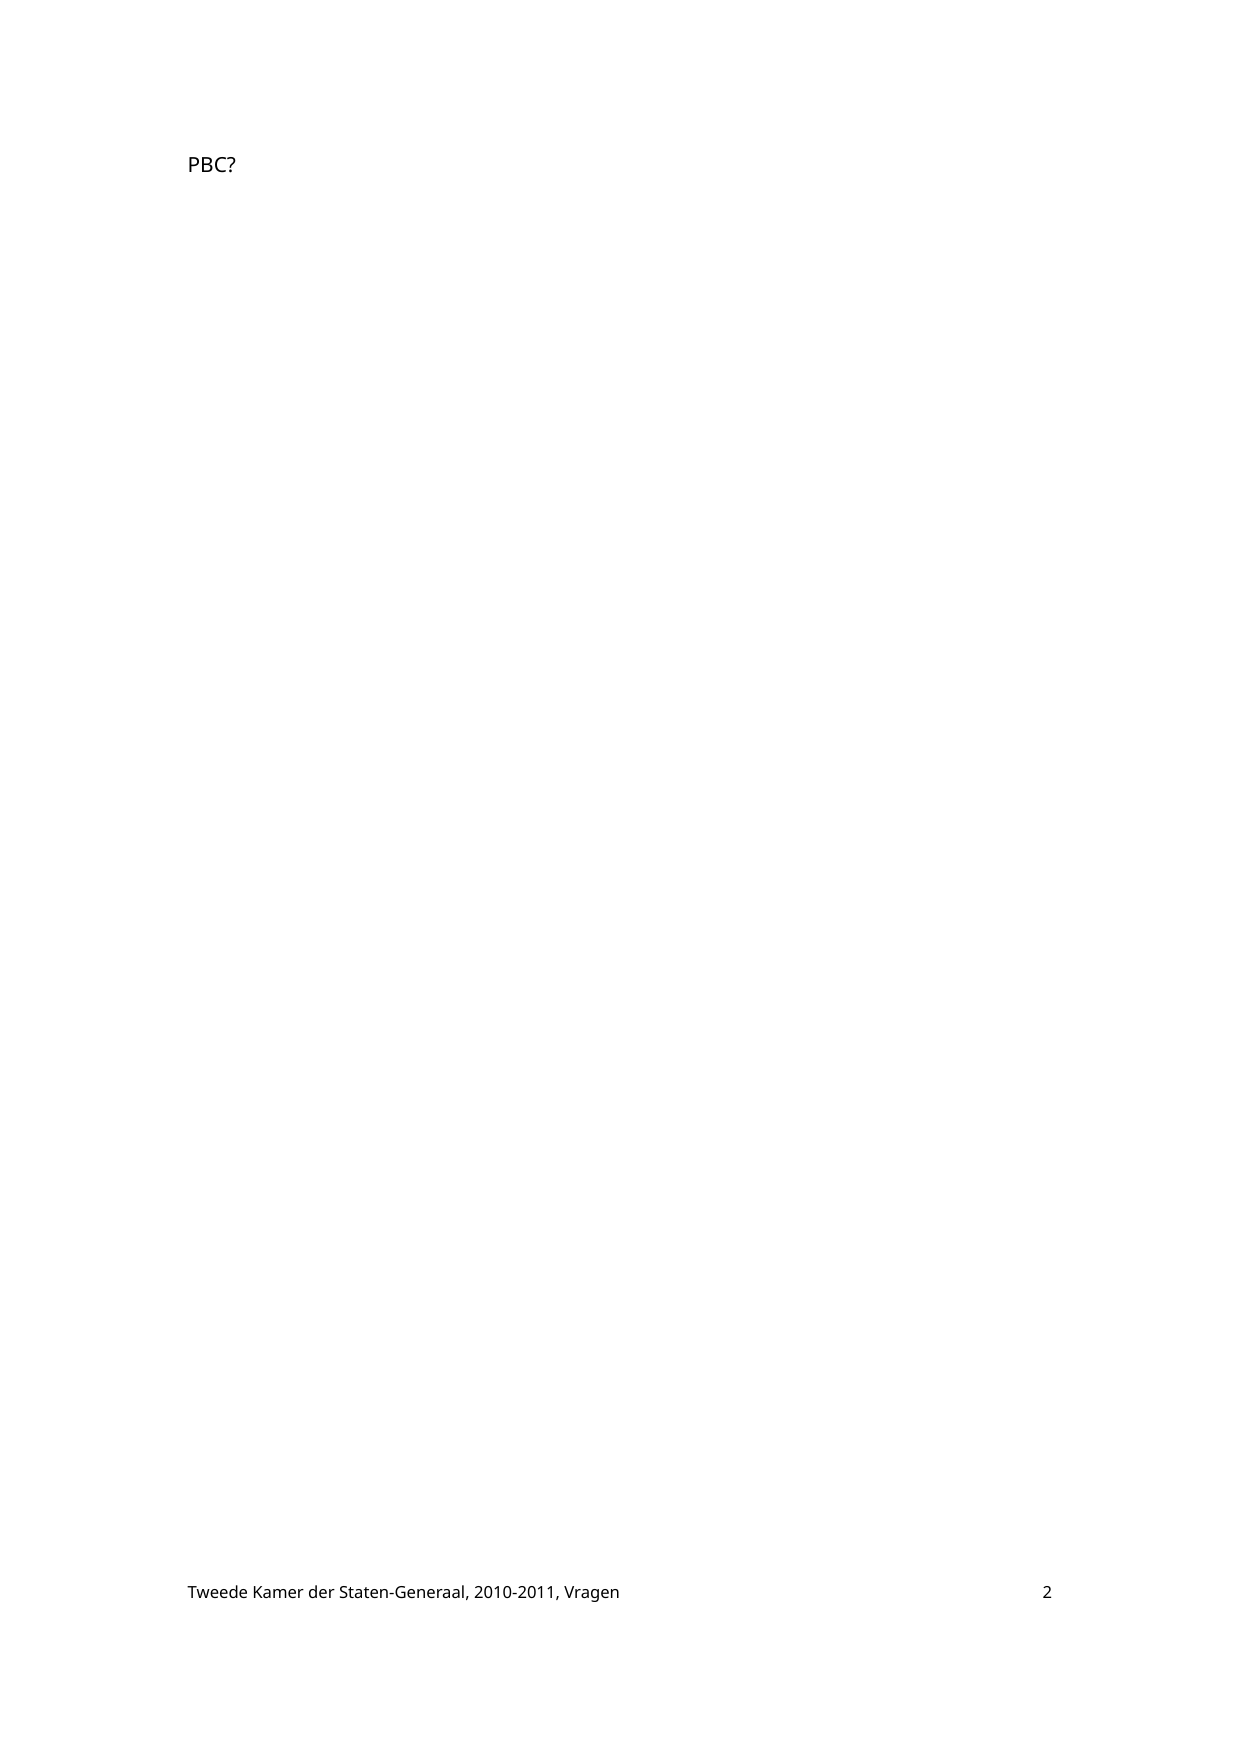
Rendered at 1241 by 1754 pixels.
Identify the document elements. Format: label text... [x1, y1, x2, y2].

text PBC? [187, 150, 1053, 178]
